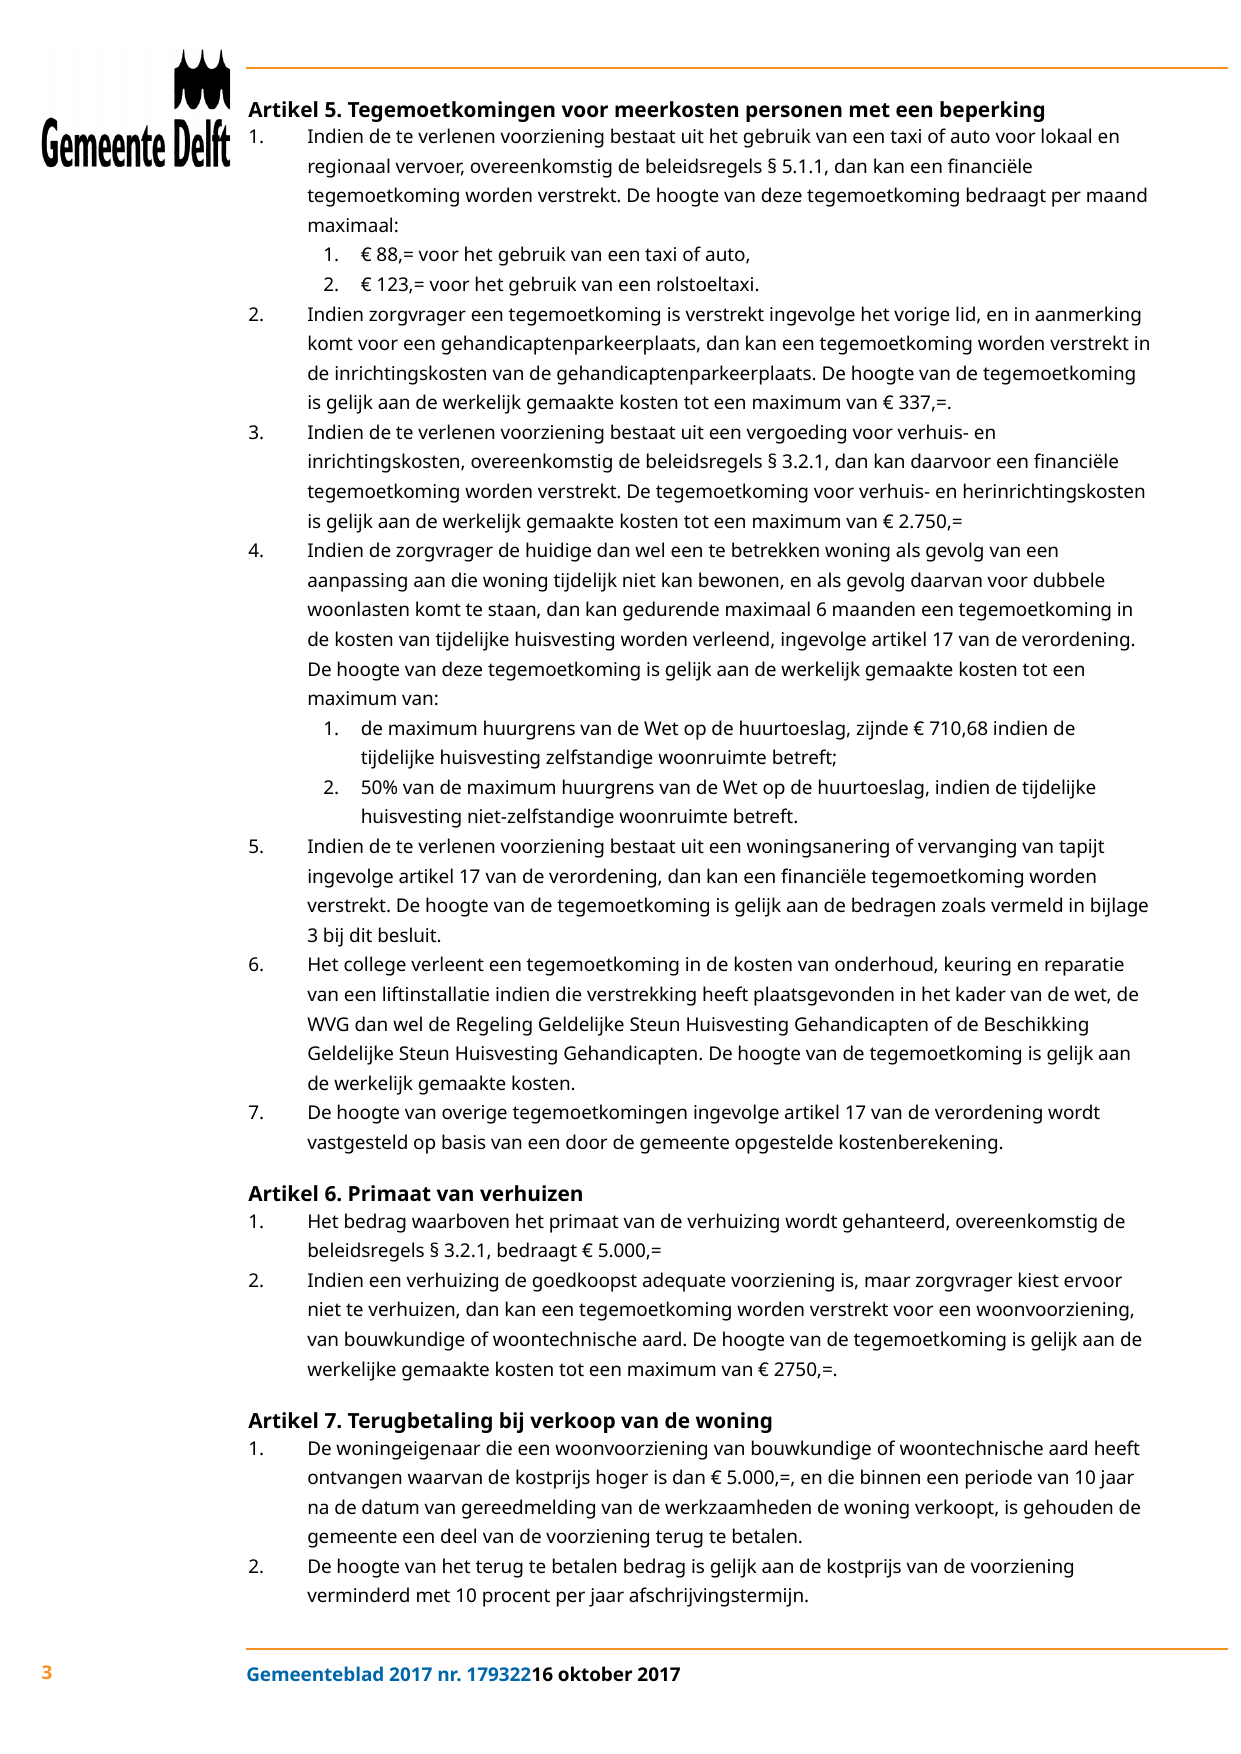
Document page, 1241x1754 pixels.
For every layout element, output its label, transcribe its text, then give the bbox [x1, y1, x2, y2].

text Artikel 5. Tegemoetkomingen voor meerkosten personen met een beperking [248, 95, 1152, 123]
list Indien de te verlenen voorziening bestaat uit het gebruik van een taxi of auto voor lokaal en regionaal vervoer, overeenkomstig de beleidsregels § 5.1.1, dan kan een financiële tegemoetkoming worden verstrekt. De hoogte van deze tegemoetkoming bedraagt per maand maximaal: [248, 123, 1152, 238]
list De hoogte van overige tegemoetkomingen ingevolge artikel 17 van de verordening wordt vastgesteld op basis van een door de gemeente opgestelde kostenberekening. [248, 1099, 1152, 1155]
list Indien zorgvrager een tegemoetkoming is verstrekt ingevolge het vorige lid, en in aanmerking komt voor een gehandicaptenparkeerplaats, dan kan een tegemoetkoming worden verstrekt in de inrichtingskosten van de gehandicaptenparkeerplaats. De hoogte van de tegemoetkoming is gelijk aan de werkelijk gemaakte kosten tot een maximum van € 337,=. [248, 301, 1152, 415]
list Indien de zorgvrager de huidige dan wel een te betrekken woning als gevolg van een aanpassing aan die woning tijdelijk niet kan bewonen, en als gevolg daarvan voor dubbele woonlasten komt te staan, dan kan gedurende maximaal 6 maanden een tegemoetkoming in de kosten van tijdelijke huisvesting worden verleend, ingevolge artikel 17 van de verordening. De hoogte van deze tegemoetkoming is gelijk aan de werkelijk gemaakte kosten tot een maximum van: [248, 537, 1152, 711]
list 50% van de maximum huurgrens van de Wet op de huurtoeslag, indien de tijdelijke huisvesting niet-zelfstandige woonruimte betreft. [323, 774, 1152, 829]
list De hoogte van het terug te betalen bedrag is gelijk aan de kostprijs van de voorziening verminderd met 10 procent per jaar afschrijvingstermijn. [248, 1553, 1152, 1608]
list Het bedrag waarboven het primaat van de verhuizing wordt gehanteerd, overeenkomstig de beleidsregels § 3.2.1, bedraagt € 5.000,= [248, 1208, 1152, 1263]
list Indien een verhuizing de goedkoopst adequate voorziening is, maar zorgvrager kiest ervoor niet te verhuizen, dan kan een tegemoetkoming worden verstrekt voor een woonvoorziening, van bouwkundige of woontechnische aard. De hoogte van de tegemoetkoming is gelijk aan de werkelijke gemaakte kosten tot een maximum van € 2750,=. [248, 1267, 1152, 1382]
list Indien de te verlenen voorziening bestaat uit een vergoeding voor verhuis- en inrichtingskosten, overeenkomstig de beleidsregels § 3.2.1, dan kan daarvoor een financiële tegemoetkoming worden verstrekt. De tegemoetkoming voor verhuis- en herinrichtingskosten is gelijk aan de werkelijk gemaakte kosten tot een maximum van € 2.750,= [248, 419, 1152, 533]
list Het college verleent een tegemoetkoming in de kosten van onderhoud, keuring en reparatie van een liftinstallatie indien die verstrekking heeft plaatsgevonden in het kader van de wet, de WVG dan wel de Regeling Geldelijke Steun Huisvesting Gehandicapten of de Beschikking Geldelijke Steun Huisvesting Gehandicapten. De hoogte van de tegemoetkoming is gelijk aan de werkelijk gemaakte kosten. [248, 952, 1152, 1096]
picture [41, 47, 231, 172]
list De woningeigenaar die een woonvoorziening van bouwkundige of woontechnische aard heeft ontvangen waarvan de kostprijs hoger is dan € 5.000,=, en die binnen een periode van 10 jaar na de datum van gereedmelding van de werkzaamheden de woning verkoopt, is gehouden de gemeente een deel van de voorziening terug te betalen. [248, 1435, 1152, 1549]
text Artikel 6. Primaat van verhuizen [248, 1179, 1152, 1208]
list de maximum huurgrens van de Wet op de huurtoeslag, zijnde € 710,68 indien de tijdelijke huisvesting zelfstandige woonruimte betreft; [323, 715, 1152, 770]
text Artikel 7. Terugbetaling bij verkoop van de woning [248, 1406, 1152, 1435]
list Indien de te verlenen voorziening bestaat uit een woningsanering of vervanging van tapijt ingevolge artikel 17 van de verordening, dan kan een financiële tegemoetkoming worden verstrekt. De hoogte van de tegemoetkoming is gelijk aan de bedragen zoals vermeld in bijlage 3 bij dit besluit. [248, 833, 1152, 948]
list € 123,= voor het gebruik van een rolstoeltaxi. [323, 271, 1152, 297]
list € 88,= voor het gebruik van een taxi of auto, [323, 242, 1152, 267]
